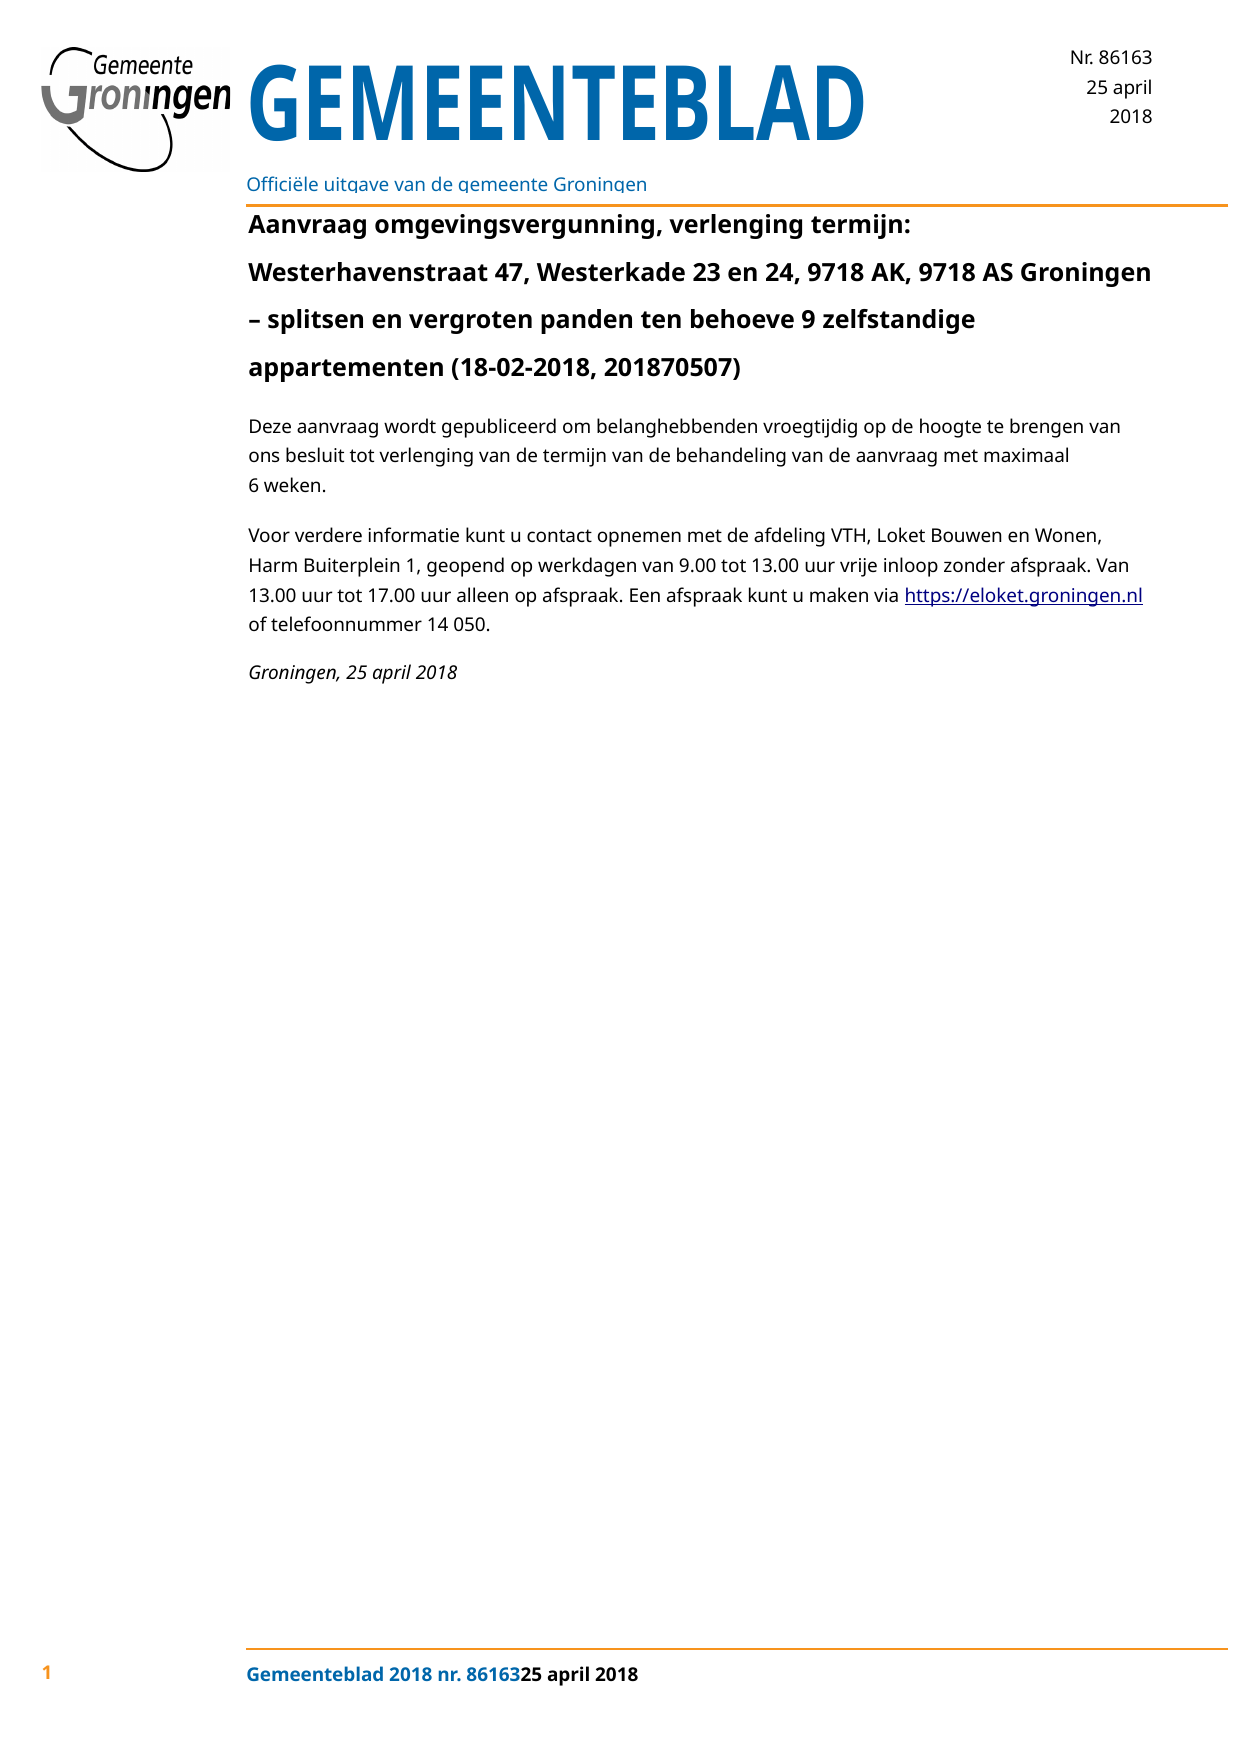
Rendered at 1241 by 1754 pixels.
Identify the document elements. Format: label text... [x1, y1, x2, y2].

text Deze aanvraag wordt gepubliceerd om belanghebbenden vroegtijdig op de hoogte te brengen van ons besluit tot verlenging van de termijn van de behandeling van de aanvraag met maximaal 6 weken. [248, 413, 1152, 498]
text Groningen, 25 april 2018 [248, 659, 1152, 685]
text Voor verdere informatie kunt u contact opnemen met de afdeling VTH, Loket Bouwen en Wonen, Harm Buiterplein 1, geopend op werkdagen van 9.00 tot 13.00 uur vrije inloop zonder afspraak. Van 13.00 uur tot 17.00 uur alleen op afspraak. Een afspraak kunt u maken via https://eloket.groningen.nl of telefoonnummer 14 050. [248, 523, 1152, 637]
picture [41, 47, 231, 172]
text Aanvraag omgevingsvergunning, verlenging termijn: Westerhavenstraat 47, Westerkade 23 en 24, 9718 AK, 9718 AS Groningen – splitsen en vergroten panden ten behoeve 9 zelfstandige appartementen (18-02-2018, 201870507) [248, 207, 1152, 384]
